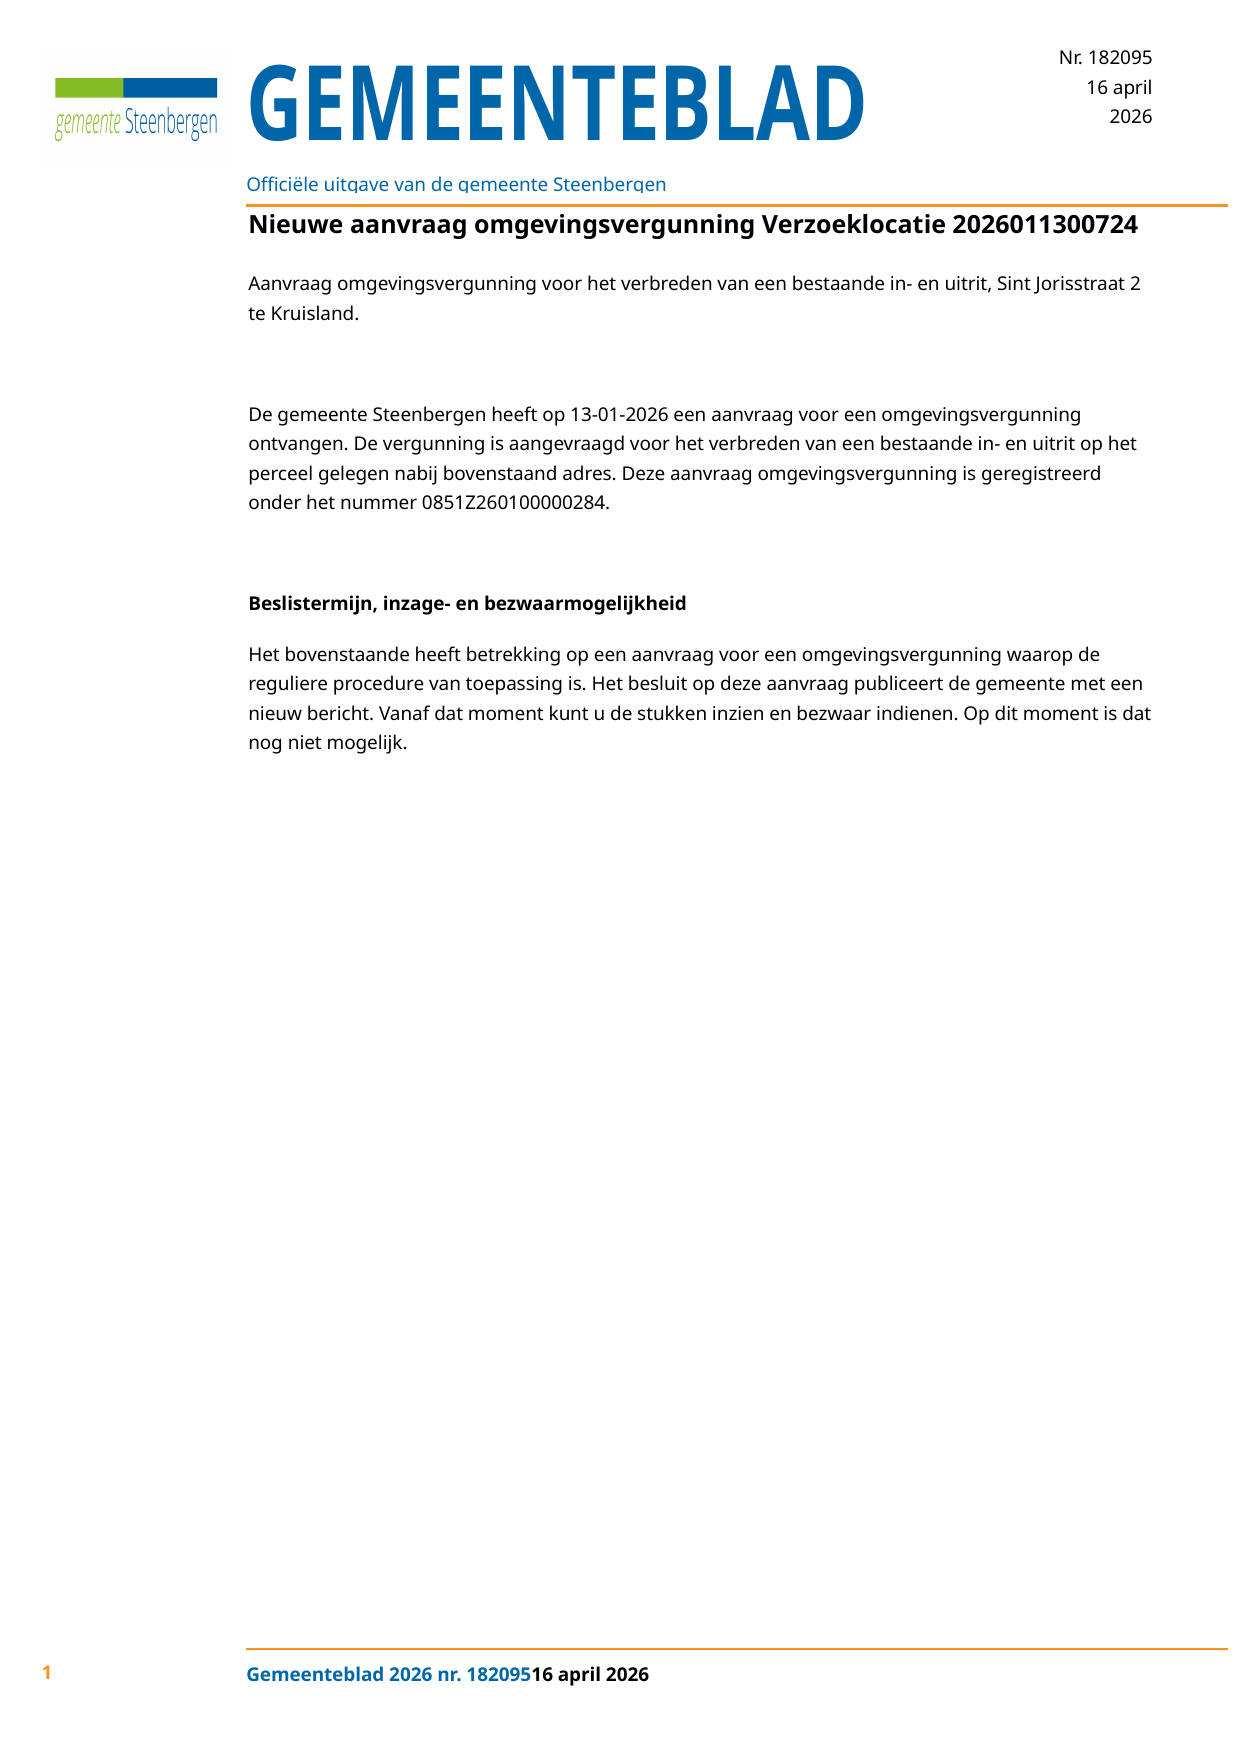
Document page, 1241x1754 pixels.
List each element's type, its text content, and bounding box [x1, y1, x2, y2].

text Beslistermijn, inzage- en bezwaarmogelijkheid [248, 590, 1152, 616]
text Het bovenstaande heeft betrekking op een aanvraag voor een omgevingsvergunning waarop de reguliere procedure van toepassing is. Het besluit op deze aanvraag publiceert de gemeente met een nieuw bericht. Vanaf dat moment kunt u de stukken inzien en bezwaar indienen. Op dit moment is dat nog niet mogelijk. [248, 641, 1152, 755]
picture [41, 47, 231, 172]
text Nieuwe aanvraag omgevingsvergunning Verzoeklocatie 2026011300724 [248, 207, 1152, 241]
text De gemeente Steenbergen heeft op 13-01-2026 een aanvraag voor een omgevingsvergunning ontvangen. De vergunning is aangevraagd voor het verbreden van een bestaande in- en uitrit op het perceel gelegen nabij bovenstaand adres. Deze aanvraag omgevingsvergunning is geregistreerd onder het nummer 0851Z260100000284. [248, 401, 1152, 515]
text Aanvraag omgevingsvergunning voor het verbreden van een bestaande in- en uitrit, Sint Jorisstraat 2 te Kruisland. [248, 270, 1152, 326]
